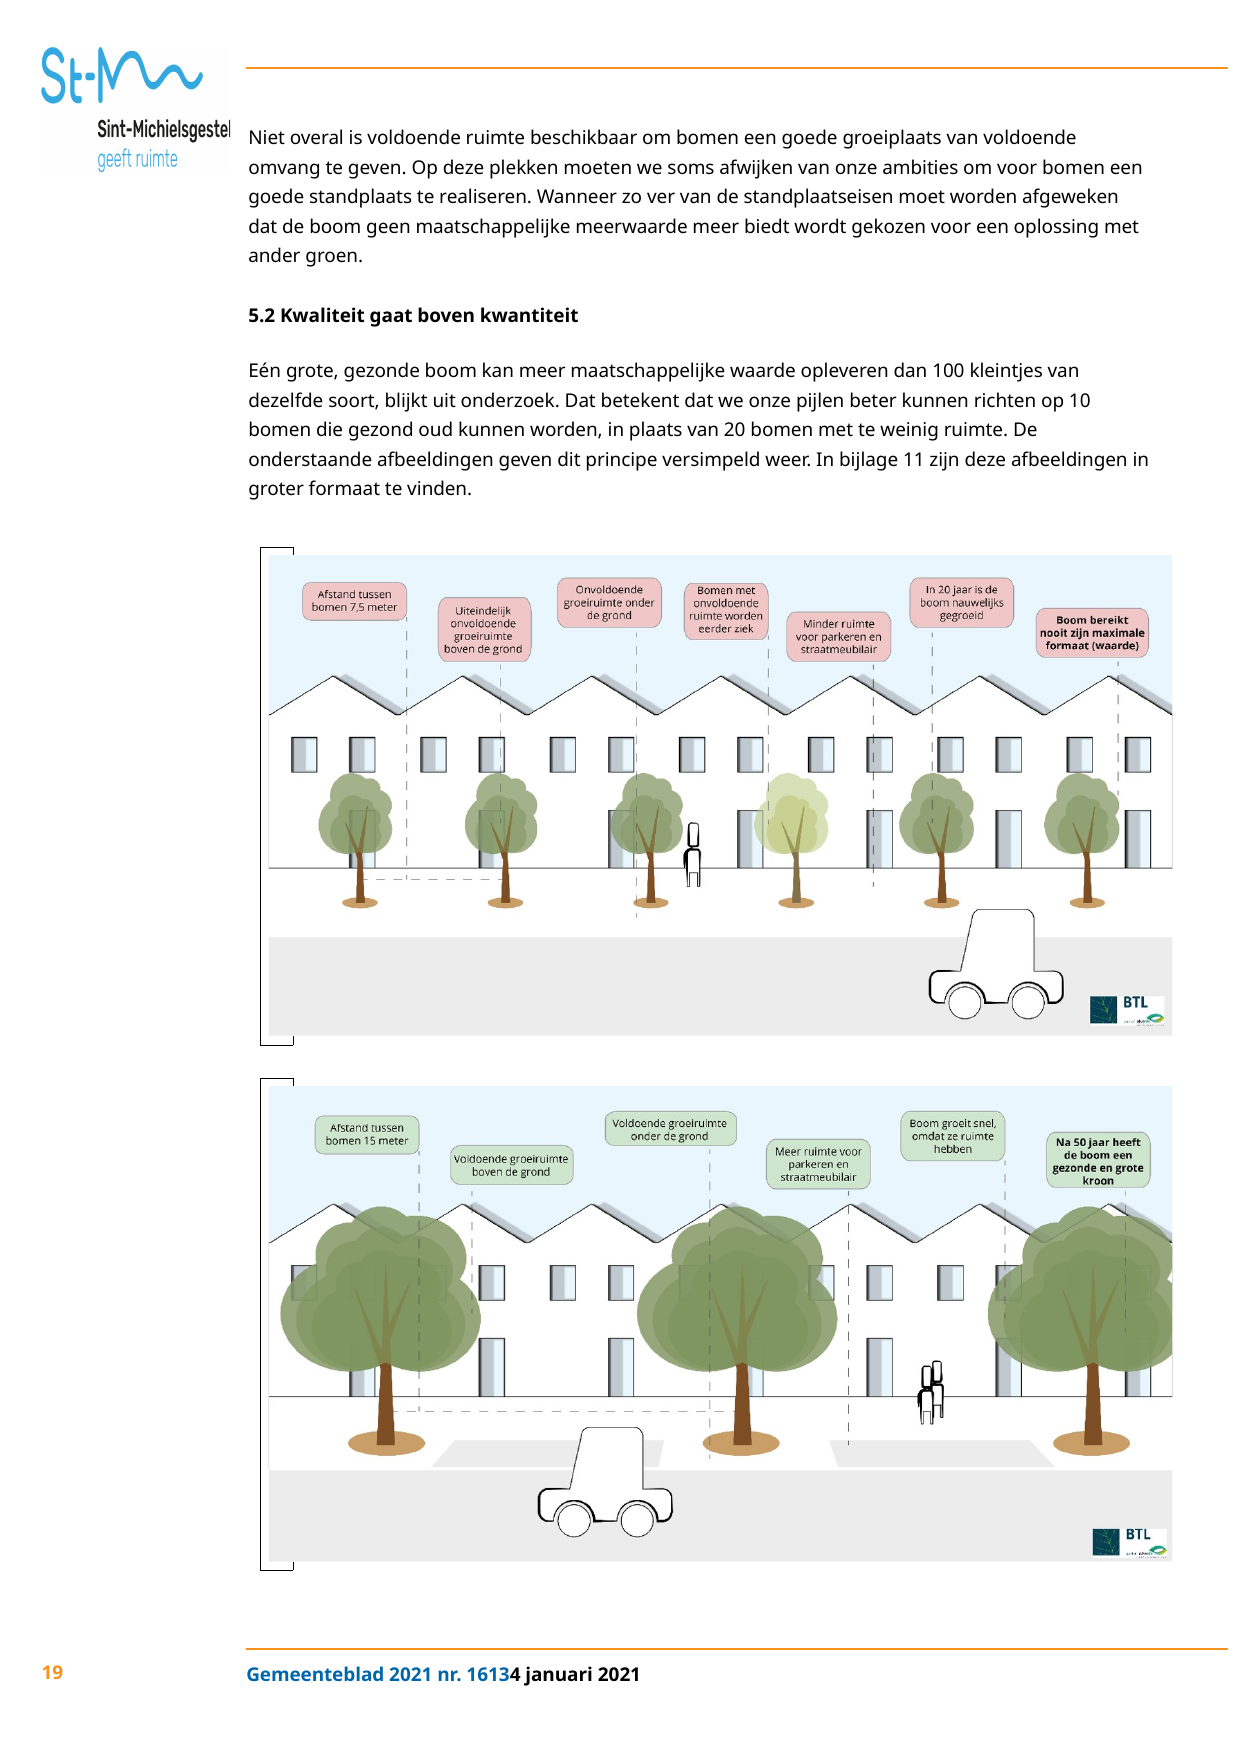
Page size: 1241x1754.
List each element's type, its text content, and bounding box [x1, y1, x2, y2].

picture [41, 47, 231, 172]
picture [268, 555, 1173, 1036]
text Niet overal is voldoende ruimte beschikbaar om bomen een goede groeiplaats van voldoende omvang te geven. Op deze plekken moeten we soms afwijken van onze ambities om voor bomen een goede standplaats te realiseren. Wanneer zo ver van de standplaatseisen moet worden afgeweken dat de boom geen maatschappelijke meerwaarde meer biedt wordt gekozen voor een oplossing met ander groen. [248, 124, 1152, 268]
text Eén grote, gezonde boom kan meer maatschappelijke waarde opleveren dan 100 kleintjes van dezelfde soort, blijkt uit onderzoek. Dat betekent dat we onze pijlen beter kunnen richten op 10 bomen die gezond oud kunnen worden, in plaats van 20 bomen met te weinig ruimte. De onderstaande afbeeldingen geven dit principe versimpeld weer. In bijlage 11 zijn deze afbeeldingen in groter formaat te vinden. [248, 357, 1152, 501]
text 5.2 Kwaliteit gaat boven kwantiteit [248, 302, 1152, 328]
picture [268, 1086, 1173, 1562]
